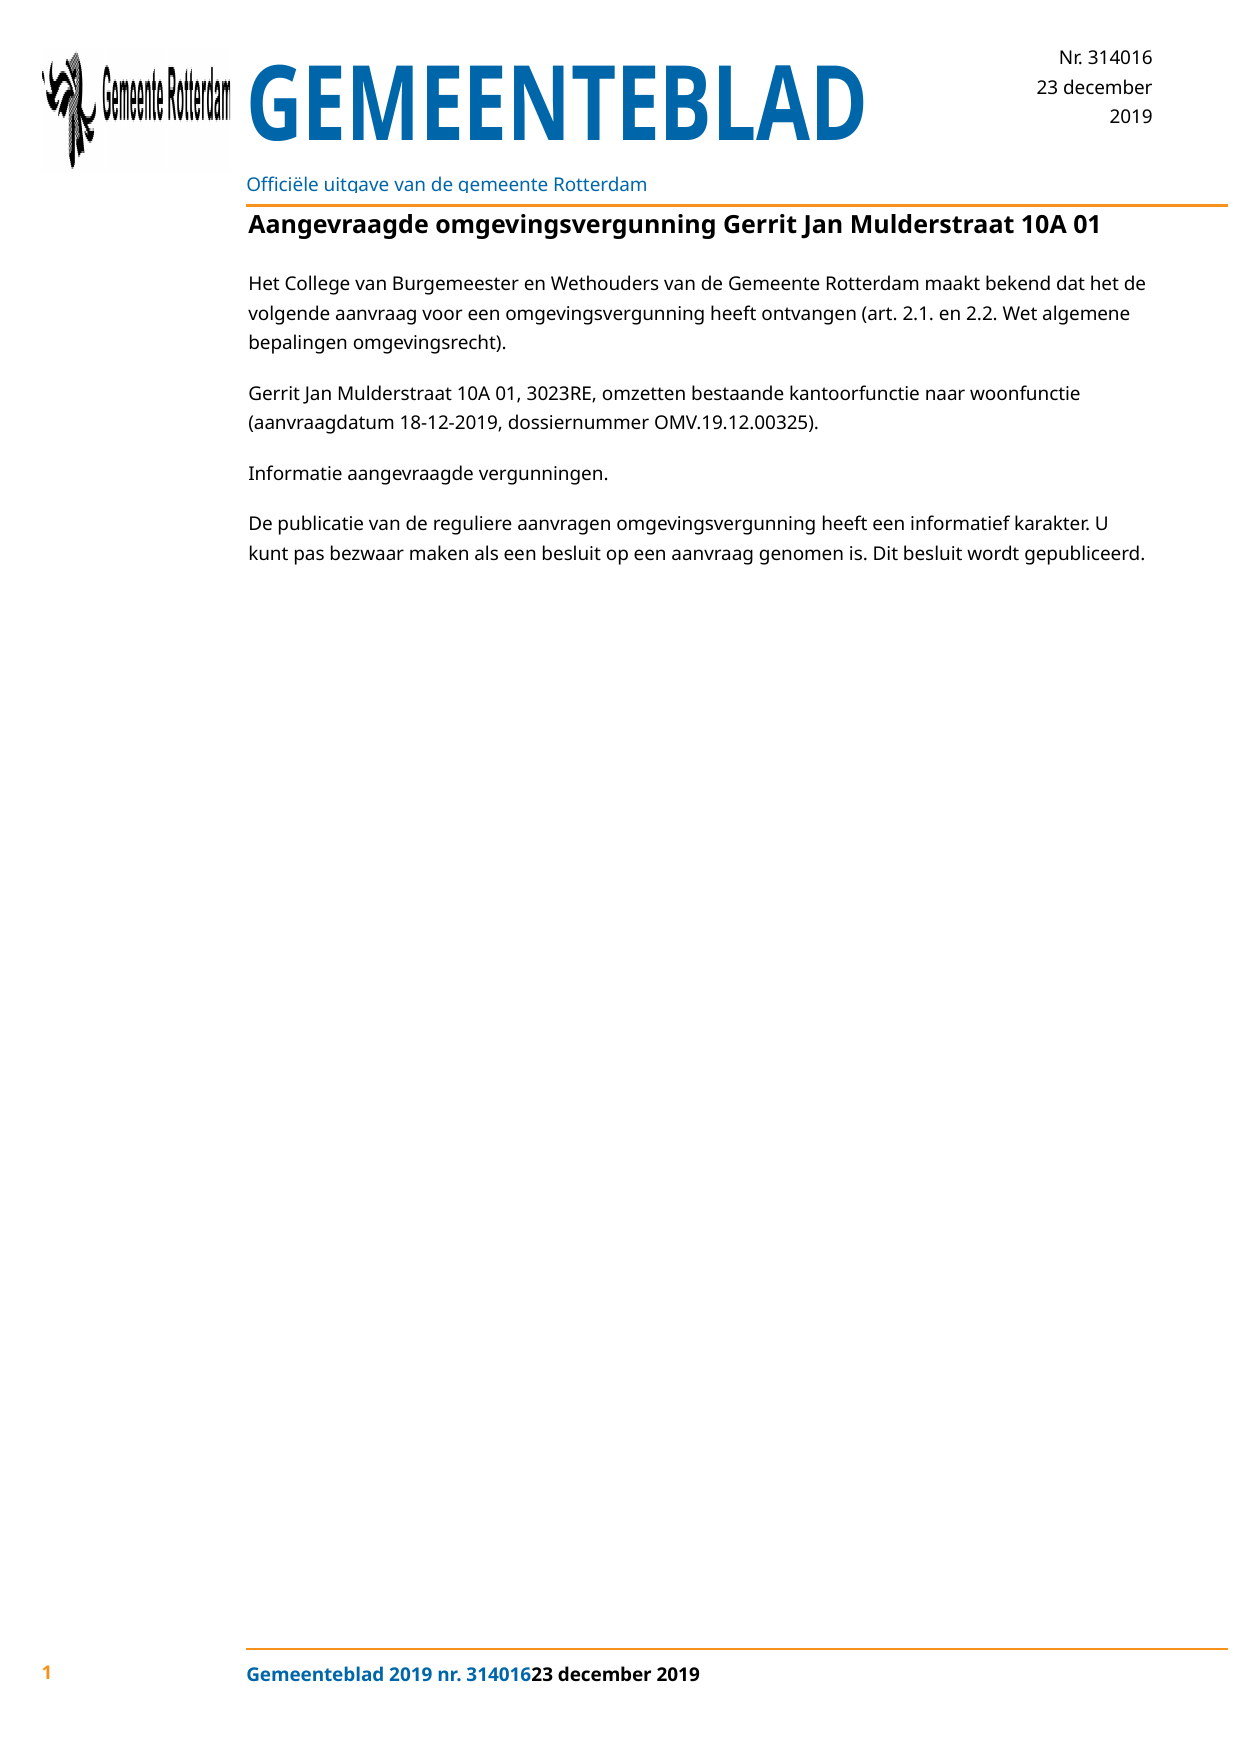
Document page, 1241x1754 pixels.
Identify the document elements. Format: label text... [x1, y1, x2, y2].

text Gerrit Jan Mulderstraat 10A 01, 3023RE, omzetten bestaande kantoorfunctie naar woonfunctie (aanvraagdatum 18-12-2019, dossiernummer OMV.19.12.00325). [248, 380, 1152, 435]
text Informatie aangevraagde vergunningen. [248, 460, 1152, 486]
picture [41, 47, 231, 172]
text De publicatie van de reguliere aanvragen omgevingsvergunning heeft een informatief karakter. U kunt pas bezwaar maken als een besluit op een aanvraag genomen is. Dit besluit wordt gepubliceerd. [248, 510, 1152, 566]
text Het College van Burgemeester en Wethouders van de Gemeente Rotterdam maakt bekend dat het de volgende aanvraag voor een omgevingsvergunning heeft ontvangen (art. 2.1. en 2.2. Wet algemene bepalingen omgevingsrecht). [248, 270, 1152, 355]
text Aangevraagde omgevingsvergunning Gerrit Jan Mulderstraat 10A 01 [248, 207, 1152, 241]
